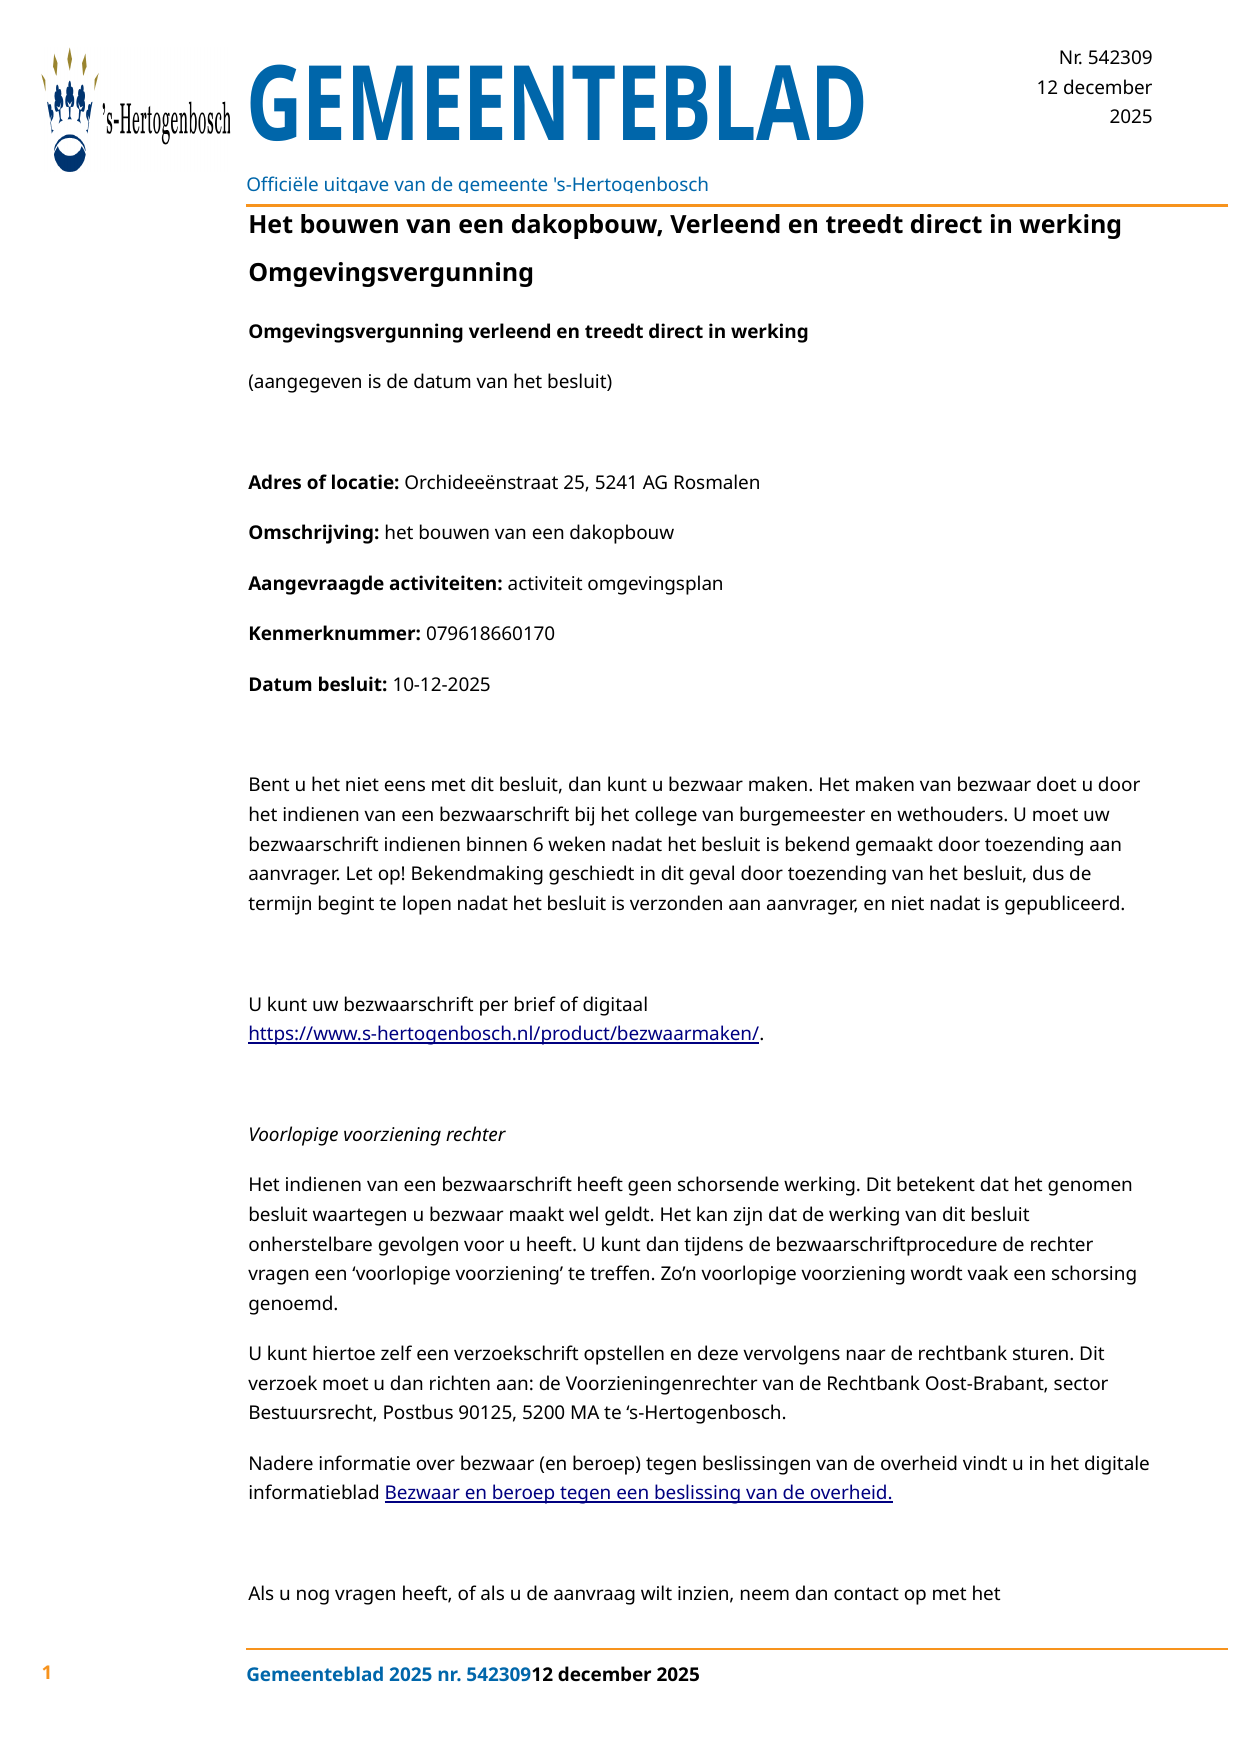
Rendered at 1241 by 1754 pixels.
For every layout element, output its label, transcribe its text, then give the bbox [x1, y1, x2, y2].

text Datum besluit: 10-12-2025 [248, 671, 1152, 697]
text Bent u het niet eens met dit besluit, dan kunt u bezwaar maken. Het maken van bezwaar doet u door het indienen van een bezwaarschrift bij het college van burgemeester en wethouders. U moet uw bezwaarschrift indienen binnen 6 weken nadat het besluit is bekend gemaakt door toezending aan aanvrager. Let op! Bekendmaking geschiedt in dit geval door toezending van het besluit, dus de termijn begint te lopen nadat het besluit is verzonden aan aanvrager, en niet nadat is gepubliceerd. [248, 772, 1152, 916]
text Voorlopige voorziening rechter [248, 1121, 1152, 1147]
text Omgevingsvergunning verleend en treedt direct in werking [248, 318, 1152, 344]
text U kunt hiertoe zelf een verzoekschrift opstellen en deze vervolgens naar de rechtbank sturen. Dit verzoek moet u dan richten aan: de Voorzieningenrechter van de Rechtbank Oost-Brabant, sector Bestuursrecht, Postbus 90125, 5200 MA te ‘s-Hertogenbosch. [248, 1340, 1152, 1425]
text Adres of locatie: Orchideeënstraat 25, 5241 AG Rosmalen [248, 469, 1152, 495]
text Kenmerknummer: 079618660170 [248, 620, 1152, 646]
picture [41, 47, 231, 172]
text Het indienen van een bezwaarschrift heeft geen schorsende werking. Dit betekent dat het genomen besluit waartegen u bezwaar maakt wel geldt. Het kan zijn dat de werking van dit besluit onherstelbare gevolgen voor u heeft. U kunt dan tijdens de bezwaarschriftprocedure de rechter vragen een ‘voorlopige voorziening’ te treffen. Zo’n voorlopige voorziening wordt vaak een schorsing genoemd. [248, 1172, 1152, 1316]
text Het bouwen van een dakopbouw, Verleend en treedt direct in werking Omgevingsvergunning [248, 207, 1152, 288]
text Omschrijving: het bouwen van een dakopbouw [248, 519, 1152, 545]
text U kunt uw bezwaarschrift per brief of digitaal https://www.s-hertogenbosch.nl/product/bezwaarmaken/. [248, 991, 1152, 1046]
text Nadere informatie over bezwaar (en beroep) tegen beslissingen van de overheid vindt u in het digitale informatieblad Bezwaar en beroep tegen een beslissing van de overheid. [248, 1450, 1152, 1505]
text (aangegeven is de datum van het besluit) [248, 368, 1152, 394]
text Als u nog vragen heeft, of als u de aanvraag wilt inzien, neem dan contact op met het [248, 1580, 1152, 1606]
text Aangevraagde activiteiten: activiteit omgevingsplan [248, 570, 1152, 596]
